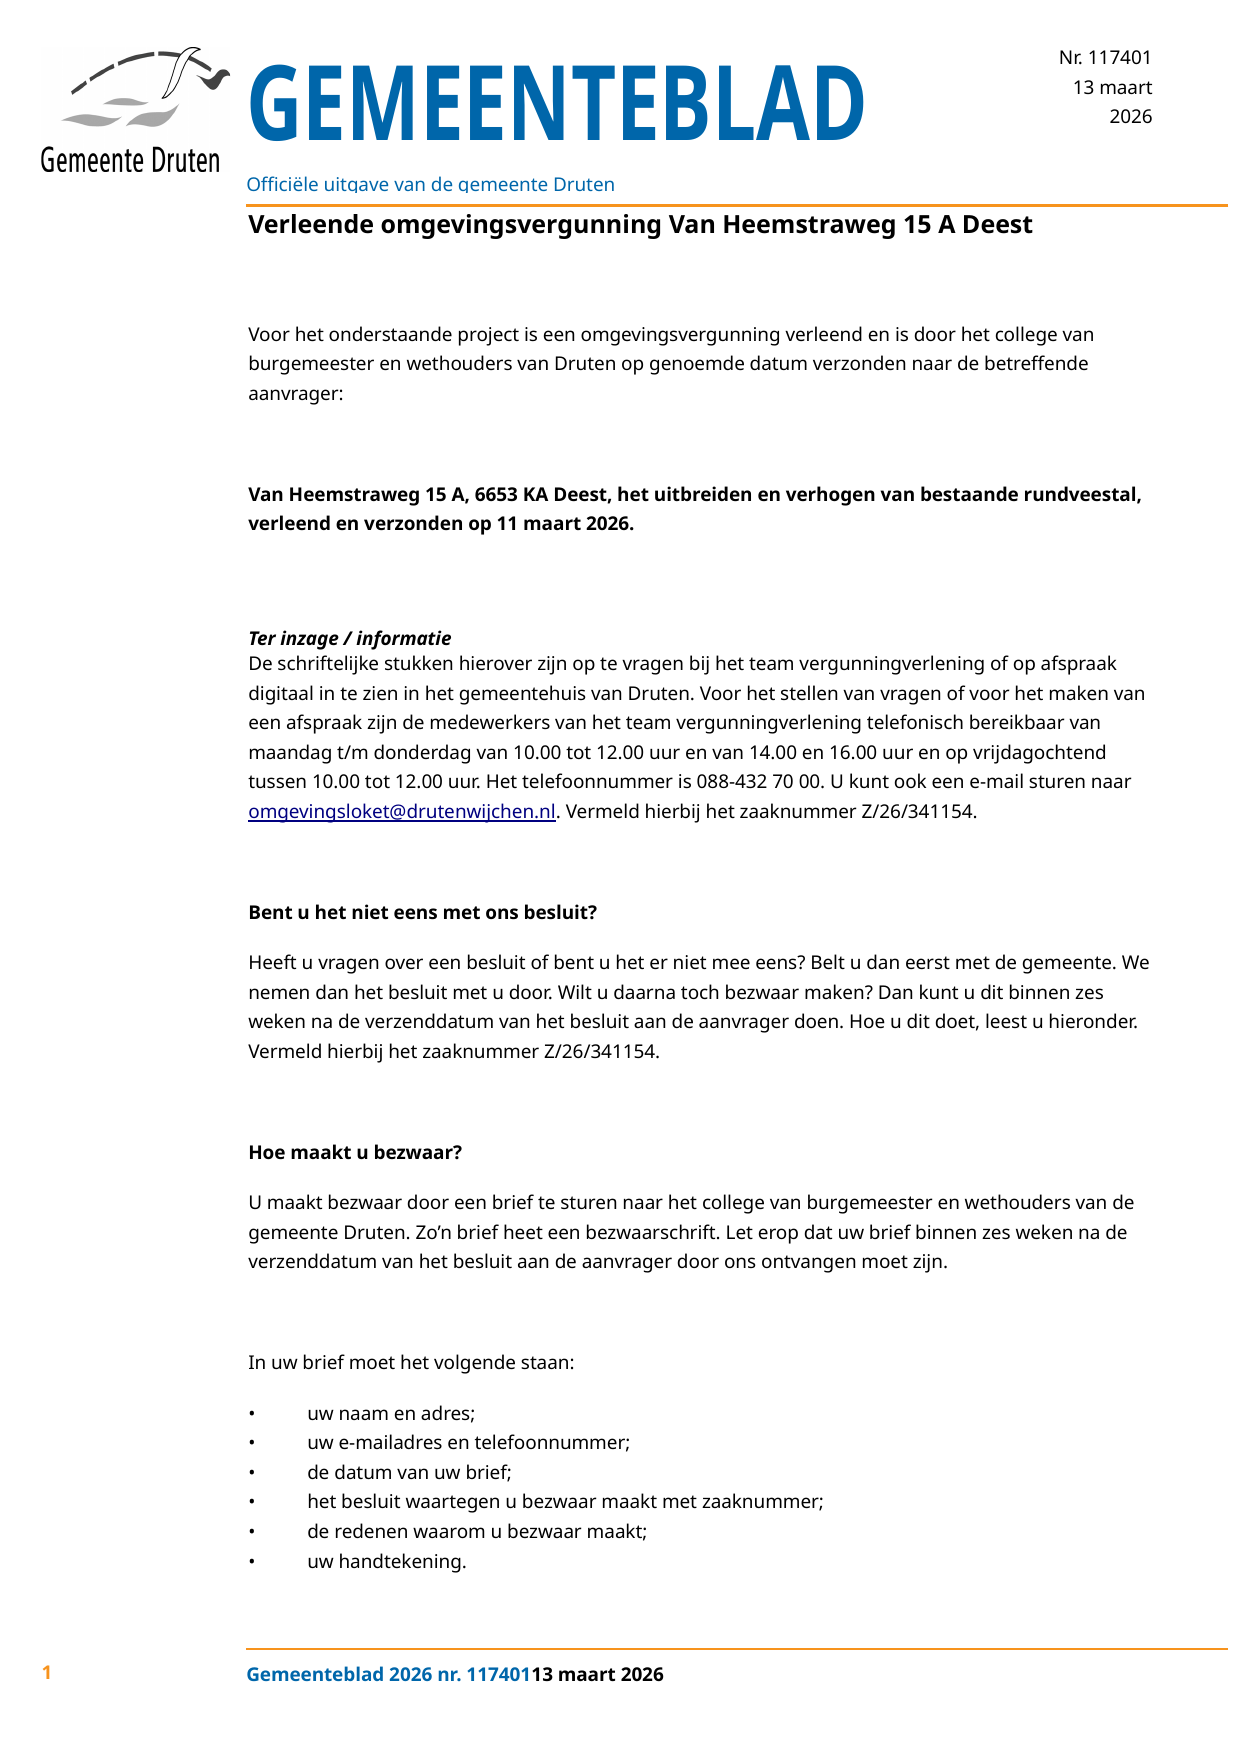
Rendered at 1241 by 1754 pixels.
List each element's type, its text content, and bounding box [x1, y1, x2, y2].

list uw e-mailadres en telefoonnummer; [248, 1429, 1152, 1455]
text U maakt bezwaar door een brief te sturen naar het college van burgemeester en wethouders van de gemeente Druten. Zo’n brief heet een bezwaarschrift. Let erop dat uw brief binnen zes weken na de verzenddatum van het besluit aan de aanvrager door ons ontvangen moet zijn. [248, 1189, 1152, 1274]
list uw naam en adres; [248, 1400, 1152, 1426]
text Voor het onderstaande project is een omgevingsvergunning verleend en is door het college van burgemeester en wethouders van Druten op genoemde datum verzonden naar de betreffende aanvrager: [248, 321, 1152, 406]
text Heeft u vragen over een besluit of bent u het er niet mee eens? Belt u dan eerst met de gemeente. We nemen dan het besluit met u door. Wilt u daarna toch bezwaar maken? Dan kunt u dit binnen zes weken na de verzenddatum van het besluit aan de aanvrager doen. Hoe u dit doet, leest u hieronder. Vermeld hierbij het zaaknummer Z/26/341154. [248, 949, 1152, 1064]
text De schriftelijke stukken hierover zijn op te vragen bij het team vergunningverlening of op afspraak digitaal in te zien in het gemeentehuis van Druten. Voor het stellen van vragen of voor het maken van een afspraak zijn de medewerkers van het team vergunningverlening telefonisch bereikbaar van maandag t/m donderdag van 10.00 tot 12.00 uur en van 14.00 en 16.00 uur en op vrijdagochtend tussen 10.00 tot 12.00 uur. Het telefoonnummer is 088-432 70 00. U kunt ook een e-mail sturen naar omgevingsloket@drutenwijchen.nl. Vermeld hierbij het zaaknummer Z/26/341154. [248, 650, 1152, 824]
list uw handtekening. [248, 1548, 1152, 1574]
picture [41, 47, 231, 172]
list het besluit waartegen u bezwaar maakt met zaaknummer; [248, 1489, 1152, 1514]
text Bent u het niet eens met ons besluit? [248, 899, 1152, 925]
text Verleende omgevingsvergunning Van Heemstraweg 15 A Deest [248, 207, 1152, 241]
text Ter inzage / informatie [248, 625, 1152, 650]
list de redenen waarom u bezwaar maakt; [248, 1518, 1152, 1544]
text Van Heemstraweg 15 A, 6653 KA Deest, het uitbreiden en verhogen van bestaande rundveestal, verleend en verzonden op 11 maart 2026. [248, 481, 1152, 536]
text In uw brief moet het volgende staan: [248, 1349, 1152, 1375]
text Hoe maakt u bezwaar? [248, 1139, 1152, 1165]
list de datum van uw brief; [248, 1459, 1152, 1485]
